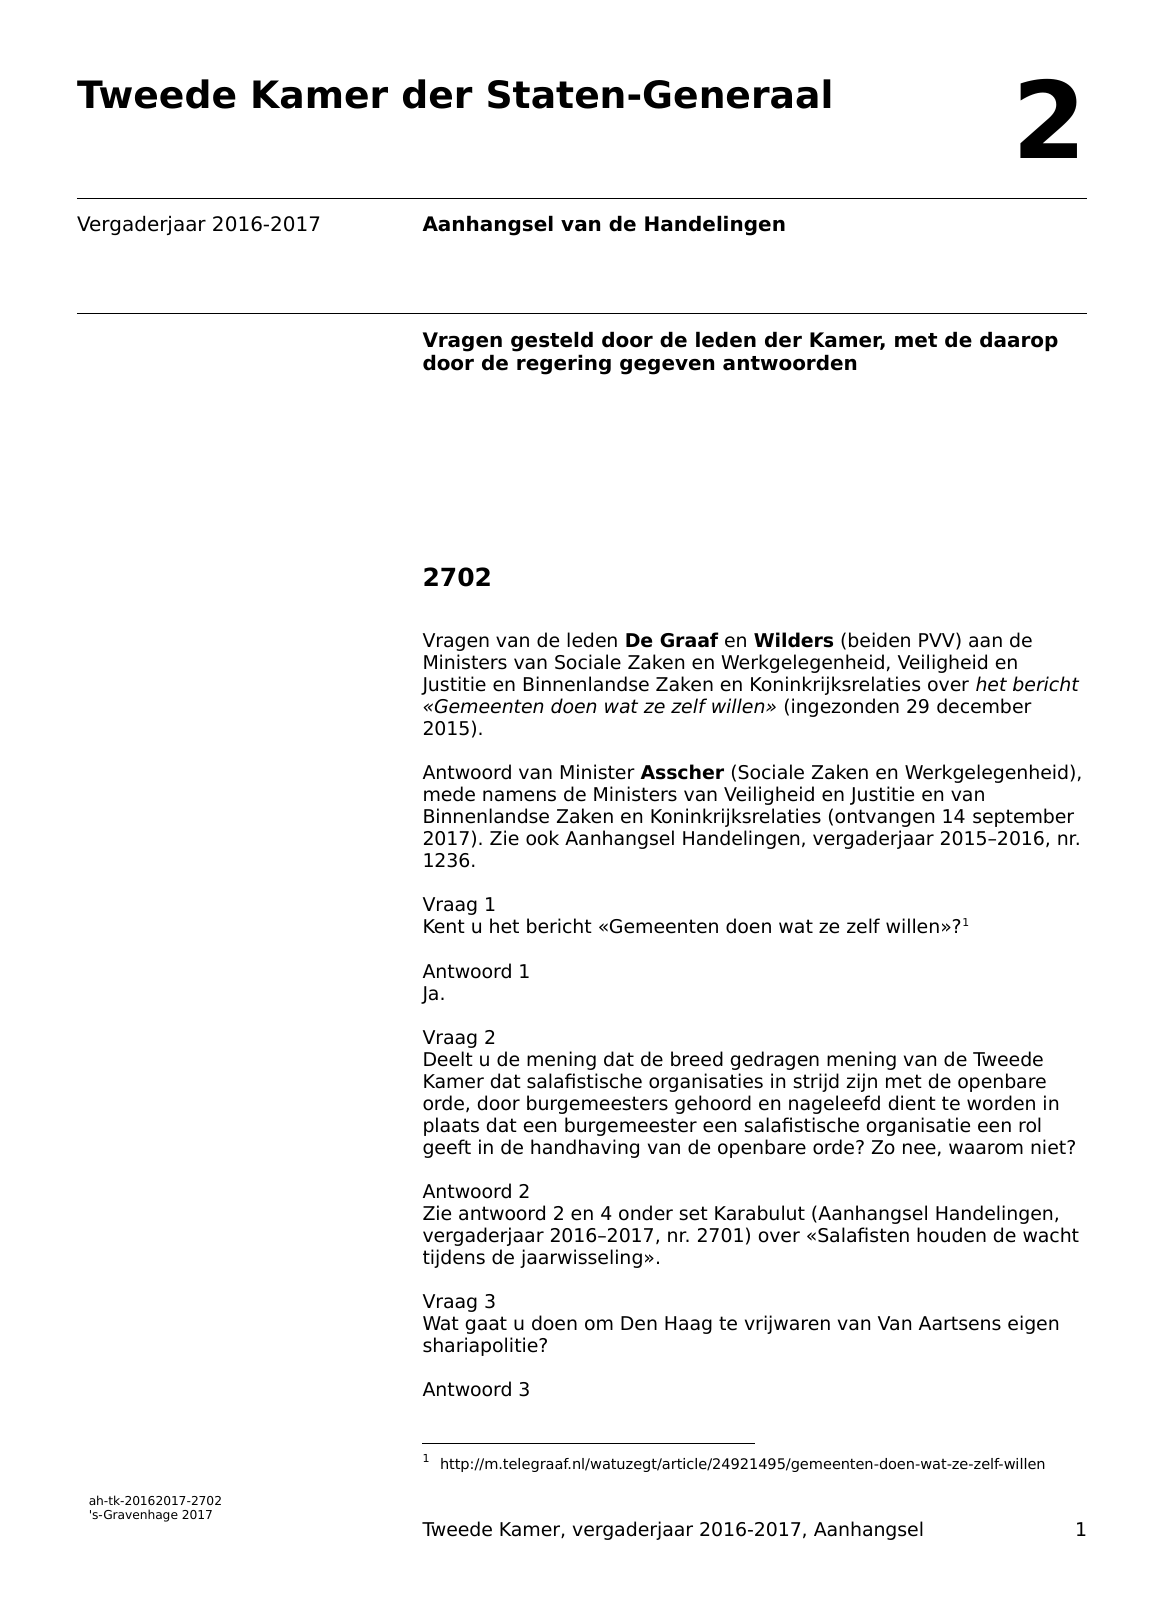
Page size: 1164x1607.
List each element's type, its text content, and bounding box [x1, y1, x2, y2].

table_cell [77, 314, 422, 375]
table_cell Aanhangsel van de Handelingen [422, 199, 1087, 313]
text Vragen van de leden De Graaf en Wilders (beiden PVV) aan de Ministers van Sociale Zaken en Werkgelegenheid, Veiligheid en Justitie en Binnenlandse Zaken en Koninkrijksrelaties over het bericht «Gemeenten doen wat ze zelf willen» (ingezonden 29 december 2015). [422, 630, 1087, 740]
text ah-tk-20162017-2702 [88, 1494, 323, 1508]
text Antwoord 3 [422, 1379, 1087, 1401]
text Vraag 1 [422, 894, 1087, 916]
table_cell Vragen gesteld door de leden der Kamer, met de daarop door de regering gegeven antwoorden [422, 314, 1087, 375]
table_header Tweede Kamer der Staten-Generaal [77, 59, 886, 198]
text http://m.telegraaf.nl/watuzegt/article/24921495/gemeenten-doen-wat-ze-zelf-willen [422, 1452, 1087, 1474]
text Vraag 2 [422, 1027, 1087, 1049]
text Zie antwoord 2 en 4 onder set Karabulut (Aanhangsel Handelingen, vergaderjaar 2016–2017, nr. 2701) over «Salafisten houden de wacht tijdens de jaarwisseling». [422, 1203, 1087, 1269]
text Wat gaat u doen om Den Haag te vrijwaren van Van Aartsens eigen shariapolitie? [422, 1313, 1087, 1357]
table_cell Vergaderjaar 2016-2017 [77, 199, 422, 313]
text Deelt u de mening dat de breed gedragen mening van de Tweede Kamer dat salafistische organisaties in strijd zijn met de openbare orde, door burgemeesters gehoord en nageleefd dient te worden in plaats dat een burgemeester een salafistische organisatie een rol geeft in de handhaving van de openbare orde? Zo nee, waarom niet? [422, 1049, 1087, 1158]
text 's-Gravenhage 2017 [88, 1508, 323, 1522]
text Ja. [422, 982, 1087, 1004]
text Antwoord 1 [422, 961, 1087, 982]
text Vraag 3 [422, 1291, 1087, 1313]
text Antwoord 2 [422, 1181, 1087, 1203]
table_header 2 [886, 59, 1087, 198]
text 2702 [422, 563, 1087, 592]
text Kent u het bericht «Gemeenten doen wat ze zelf willen»? [422, 916, 1087, 938]
text Antwoord van Minister Asscher (Sociale Zaken en Werkgelegenheid), mede namens de Ministers van Veiligheid en Justitie en van Binnenlandse Zaken en Koninkrijksrelaties (ontvangen 14 september 2017). Zie ook Aanhangsel Handelingen, vergaderjaar 2015–2016, nr. 1236. [422, 762, 1087, 872]
